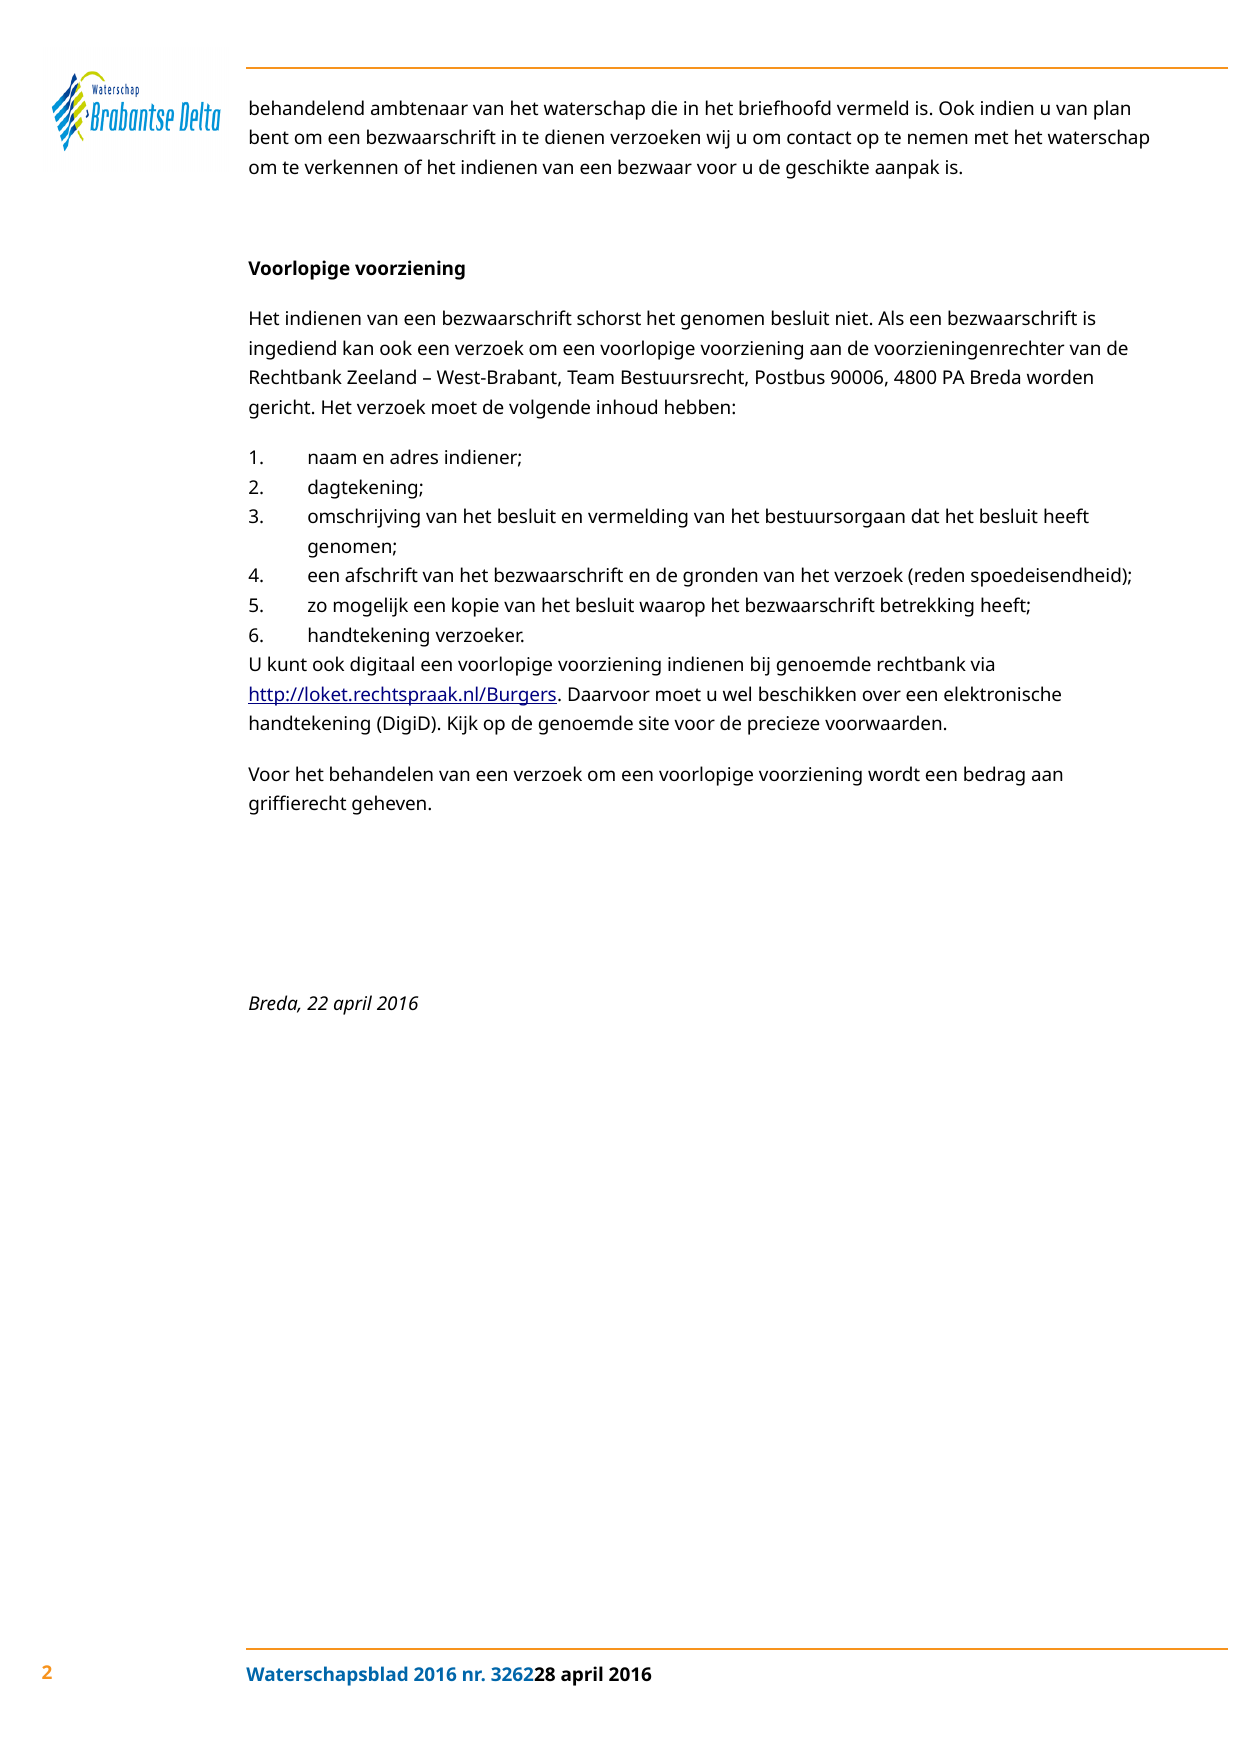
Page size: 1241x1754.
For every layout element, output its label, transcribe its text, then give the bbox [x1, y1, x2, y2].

list dagtekening; [248, 474, 1152, 500]
text Voor het behandelen van een verzoek om een voorlopige voorziening wordt een bedrag aan griffierecht geheven. [248, 761, 1152, 816]
text Breda, 22 april 2016 [248, 990, 1152, 1015]
list handtekening verzoeker. [248, 622, 1152, 648]
picture [41, 47, 231, 172]
list een afschrift van het bezwaarschrift en de gronden van het verzoek (reden spoedeisendheid); [248, 563, 1152, 588]
list omschrijving van het besluit en vermelding van het bestuursorgaan dat het besluit heeft genomen; [248, 503, 1152, 559]
text Voorlopige voorziening [248, 255, 1152, 281]
text behandelend ambtenaar van het waterschap die in het briefhoofd vermeld is. Ook indien u van plan bent om een bezwaarschrift in te dienen verzoeken wij u om contact op te nemen met het waterschap om te verkennen of het indienen van een bezwaar voor u de geschikte aanpak is. [248, 95, 1152, 180]
list zo mogelijk een kopie van het besluit waarop het bezwaarschrift betrekking heeft; [248, 592, 1152, 618]
text U kunt ook digitaal een voorlopige voorziening indienen bij genoemde rechtbank via http://loket.rechtspraak.nl/Burgers. Daarvoor moet u wel beschikken over een elektronische handtekening (DigiD). Kijk op de genoemde site voor de precieze voorwaarden. [248, 651, 1152, 736]
text Het indienen van een bezwaarschrift schorst het genomen besluit niet. Als een bezwaarschrift is ingediend kan ook een verzoek om een voorlopige voorziening aan de voorzieningenrechter van de Rechtbank Zeeland – West-Brabant, Team Bestuursrecht, Postbus 90006, 4800 PA Breda worden gericht. Het verzoek moet de volgende inhoud hebben: [248, 305, 1152, 420]
list naam en adres indiener; [248, 444, 1152, 470]
